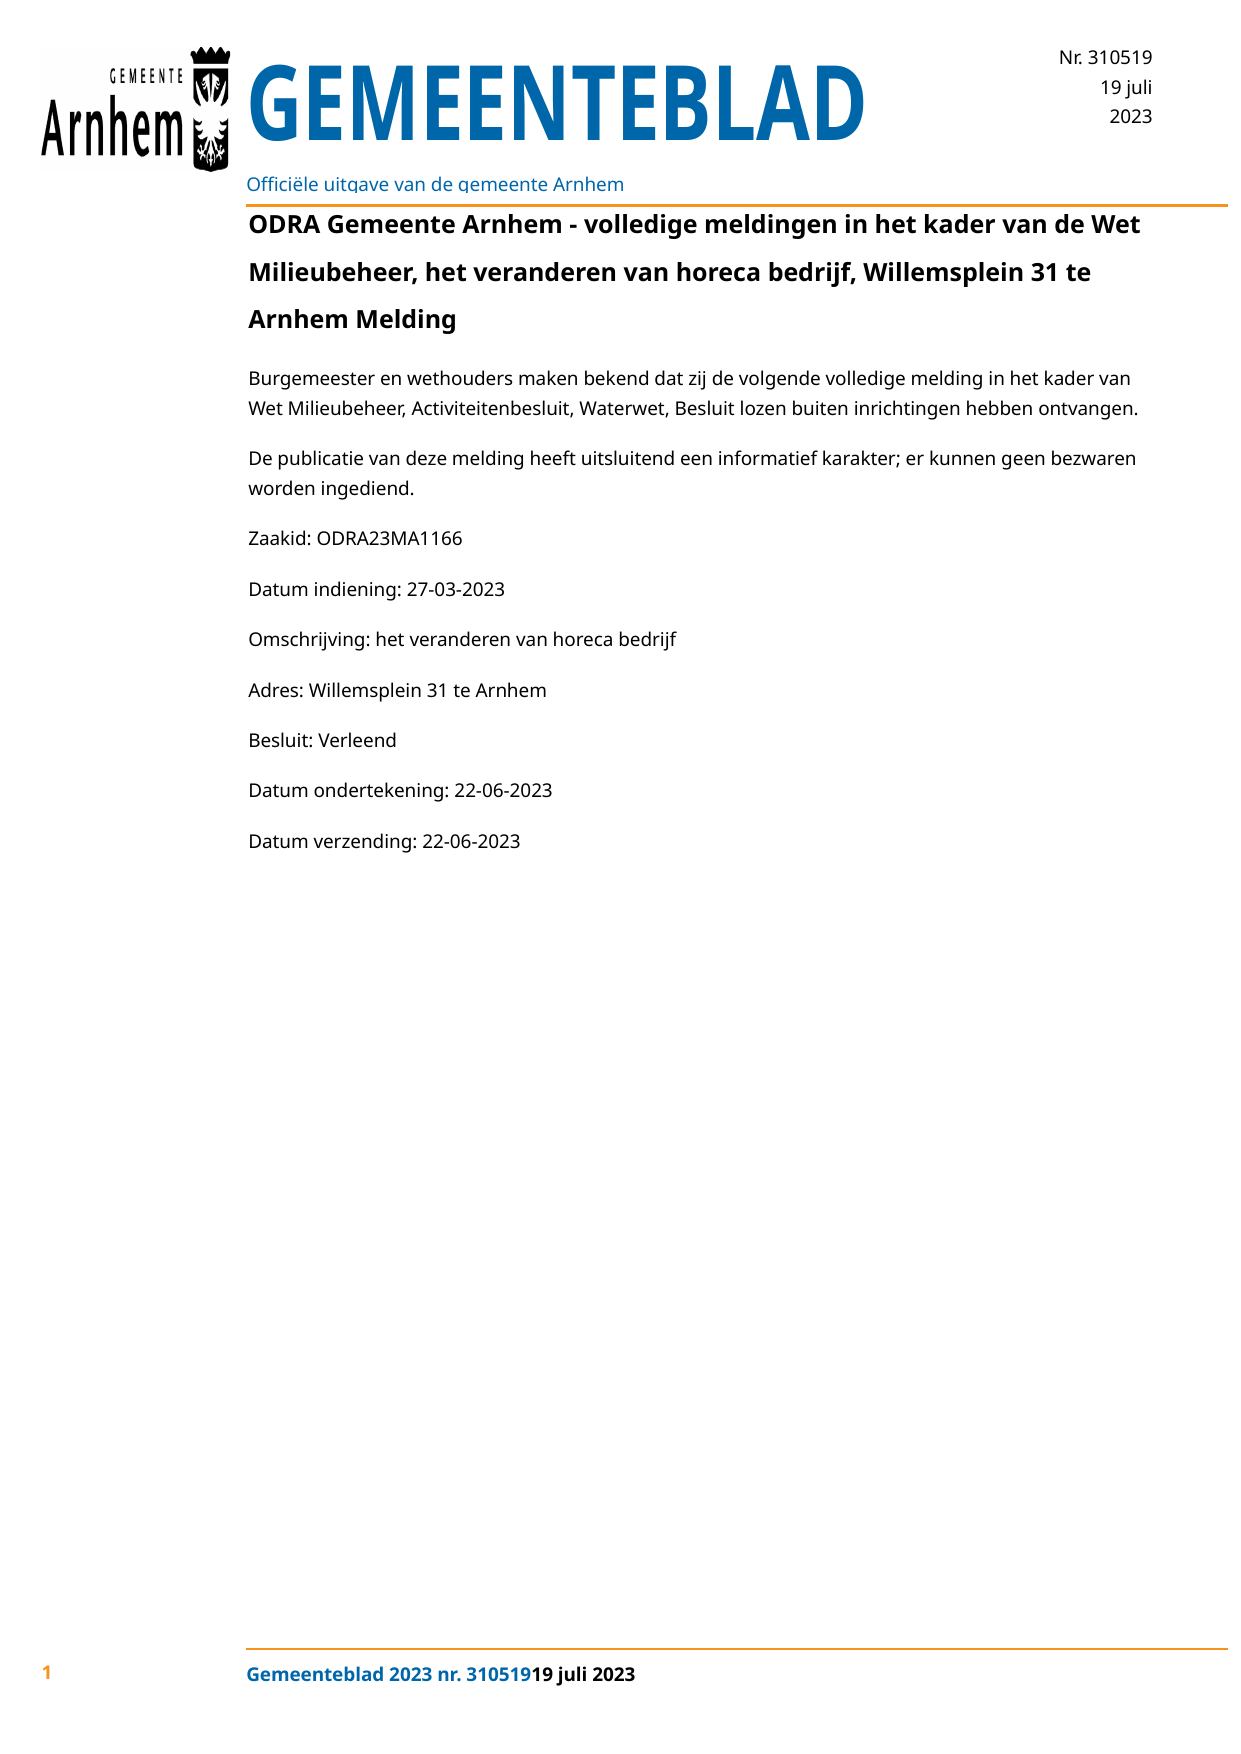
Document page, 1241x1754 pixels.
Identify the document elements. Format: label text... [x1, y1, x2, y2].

text De publicatie van deze melding heeft uitsluitend een informatief karakter; er kunnen geen bezwaren worden ingediend. [248, 446, 1152, 501]
text Datum indiening: 27-03-2023 [248, 576, 1152, 602]
text Datum verzending: 22-06-2023 [248, 828, 1152, 854]
text Omschrijving: het veranderen van horeca bedrijf [248, 626, 1152, 652]
text Burgemeester en wethouders maken bekend dat zij de volgende volledige melding in het kader van Wet Milieubeheer, Activiteitenbesluit, Waterwet, Besluit lozen buiten inrichtingen hebben ontvangen. [248, 366, 1152, 421]
text Adres: Willemsplein 31 te Arnhem [248, 677, 1152, 702]
text Datum ondertekening: 22-06-2023 [248, 778, 1152, 803]
text Zaakid: ODRA23MA1166 [248, 526, 1152, 551]
picture [41, 47, 231, 172]
text ODRA Gemeente Arnhem - volledige meldingen in het kader van de Wet Milieubeheer, het veranderen van horeca bedrijf, Willemsplein 31 te Arnhem Melding [248, 207, 1152, 336]
text Besluit: Verleend [248, 727, 1152, 753]
